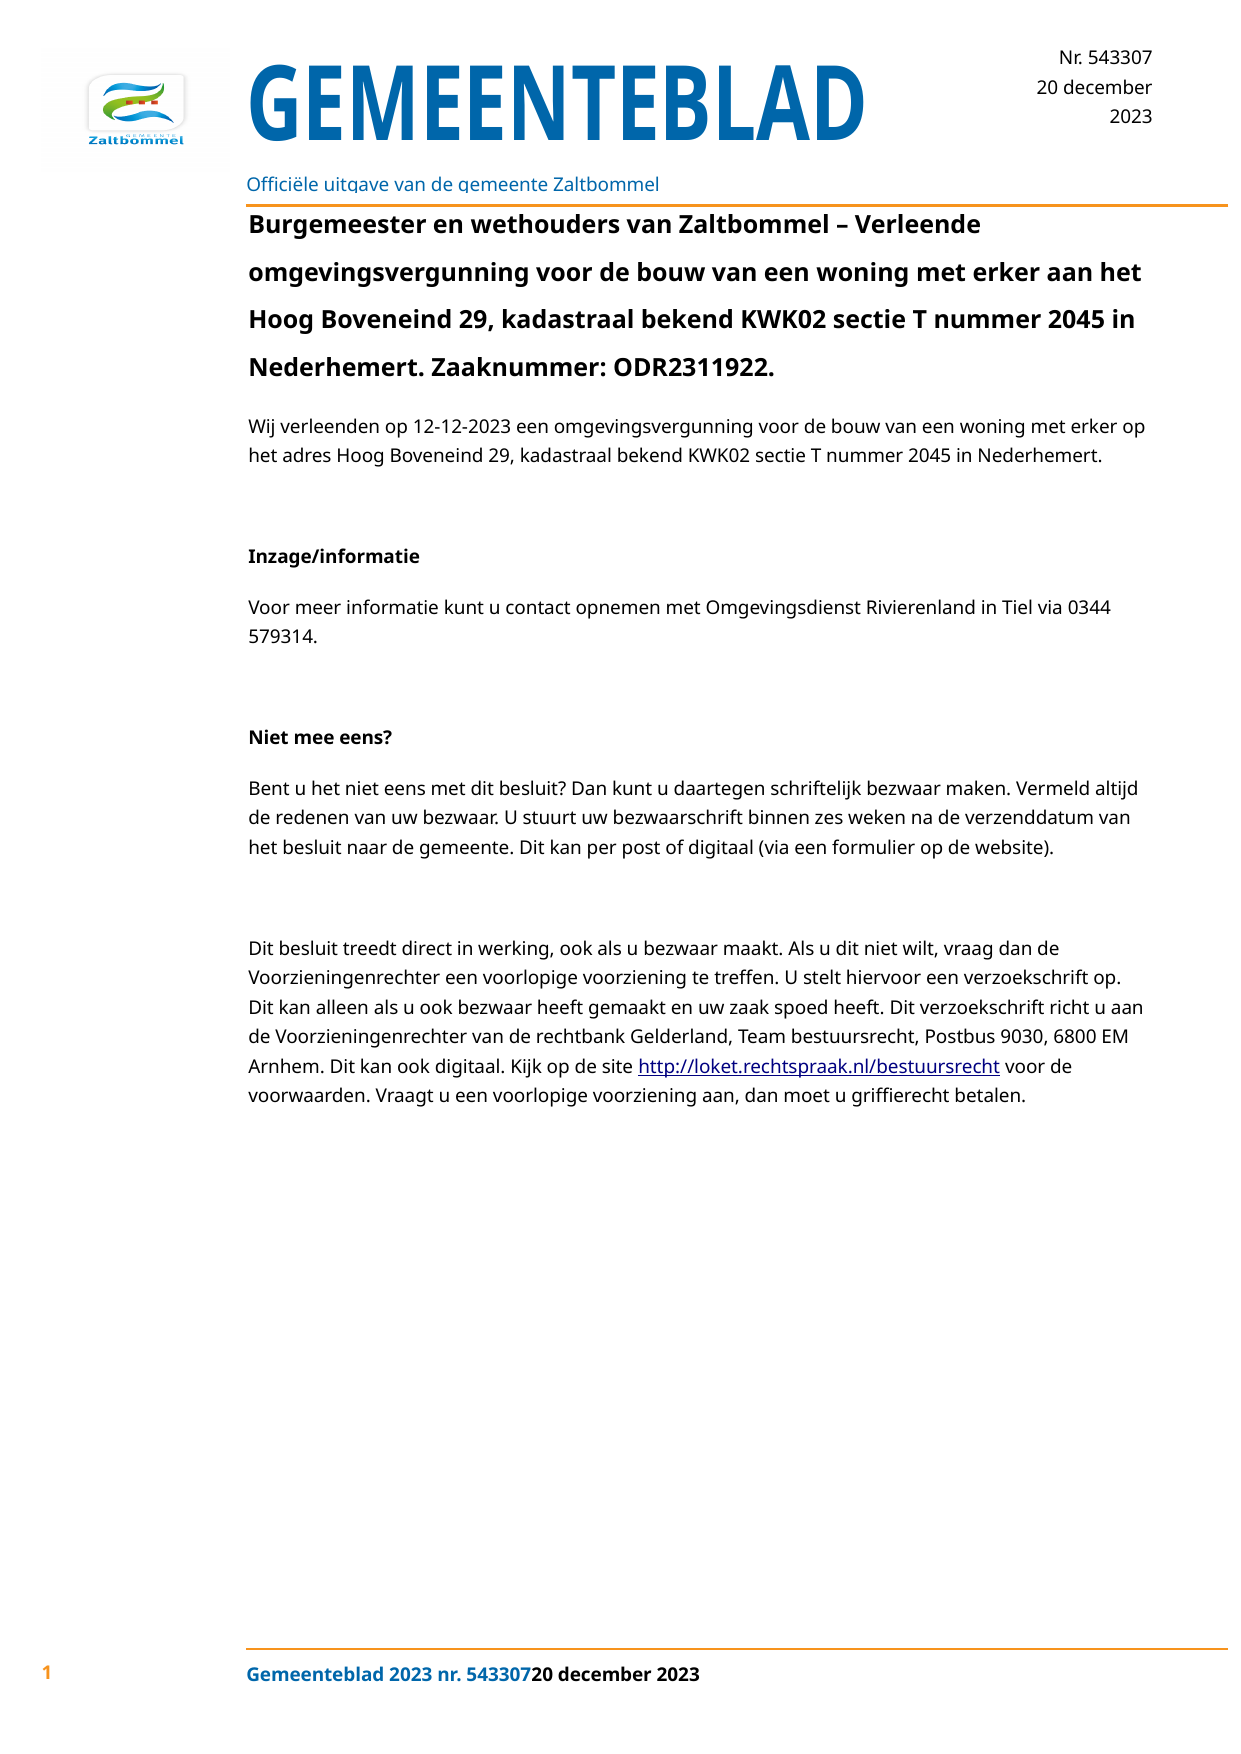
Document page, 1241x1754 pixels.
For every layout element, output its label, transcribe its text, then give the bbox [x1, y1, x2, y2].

text Bent u het niet eens met dit besluit? Dan kunt u daartegen schriftelijk bezwaar maken. Vermeld altijd de redenen van uw bezwaar. U stuurt uw bezwaarschrift binnen zes weken na de verzenddatum van het besluit naar de gemeente. Dit kan per post of digitaal (via een formulier op de website). [248, 775, 1152, 860]
text Wij verleenden op 12-12-2023 een omgevingsvergunning voor de bouw van een woning met erker op het adres Hoog Boveneind 29, kadastraal bekend KWK02 sectie T nummer 2045 in Nederhemert. [248, 413, 1152, 468]
text Dit besluit treedt direct in werking, ook als u bezwaar maakt. Als u dit niet wilt, vraag dan de Voorzieningenrechter een voorlopige voorziening te treffen. U stelt hiervoor een verzoekschrift op. Dit kan alleen als u ook bezwaar heeft gemaakt en uw zaak spoed heeft. Dit verzoekschrift richt u aan de Voorzieningenrechter van de rechtbank Gelderland, Team bestuursrecht, Postbus 9030, 6800 EM Arnhem. Dit kan ook digitaal. Kijk op de site http://loket.rechtspraak.nl/bestuursrecht voor de voorwaarden. Vraagt u een voorlopige voorziening aan, dan moet u griffierecht betalen. [248, 935, 1152, 1108]
picture [41, 47, 231, 172]
text Voor meer informatie kunt u contact opnemen met Omgevingsdienst Rivierenland in Tiel via 0344 579314. [248, 594, 1152, 649]
text Burgemeester en wethouders van Zaltbommel – Verleende omgevingsvergunning voor de bouw van een woning met erker aan het Hoog Boveneind 29, kadastraal bekend KWK02 sectie T nummer 2045 in Nederhemert. Zaaknummer: ODR2311922. [248, 207, 1152, 384]
text Inzage/informatie [248, 543, 1152, 569]
text Niet mee eens? [248, 724, 1152, 750]
